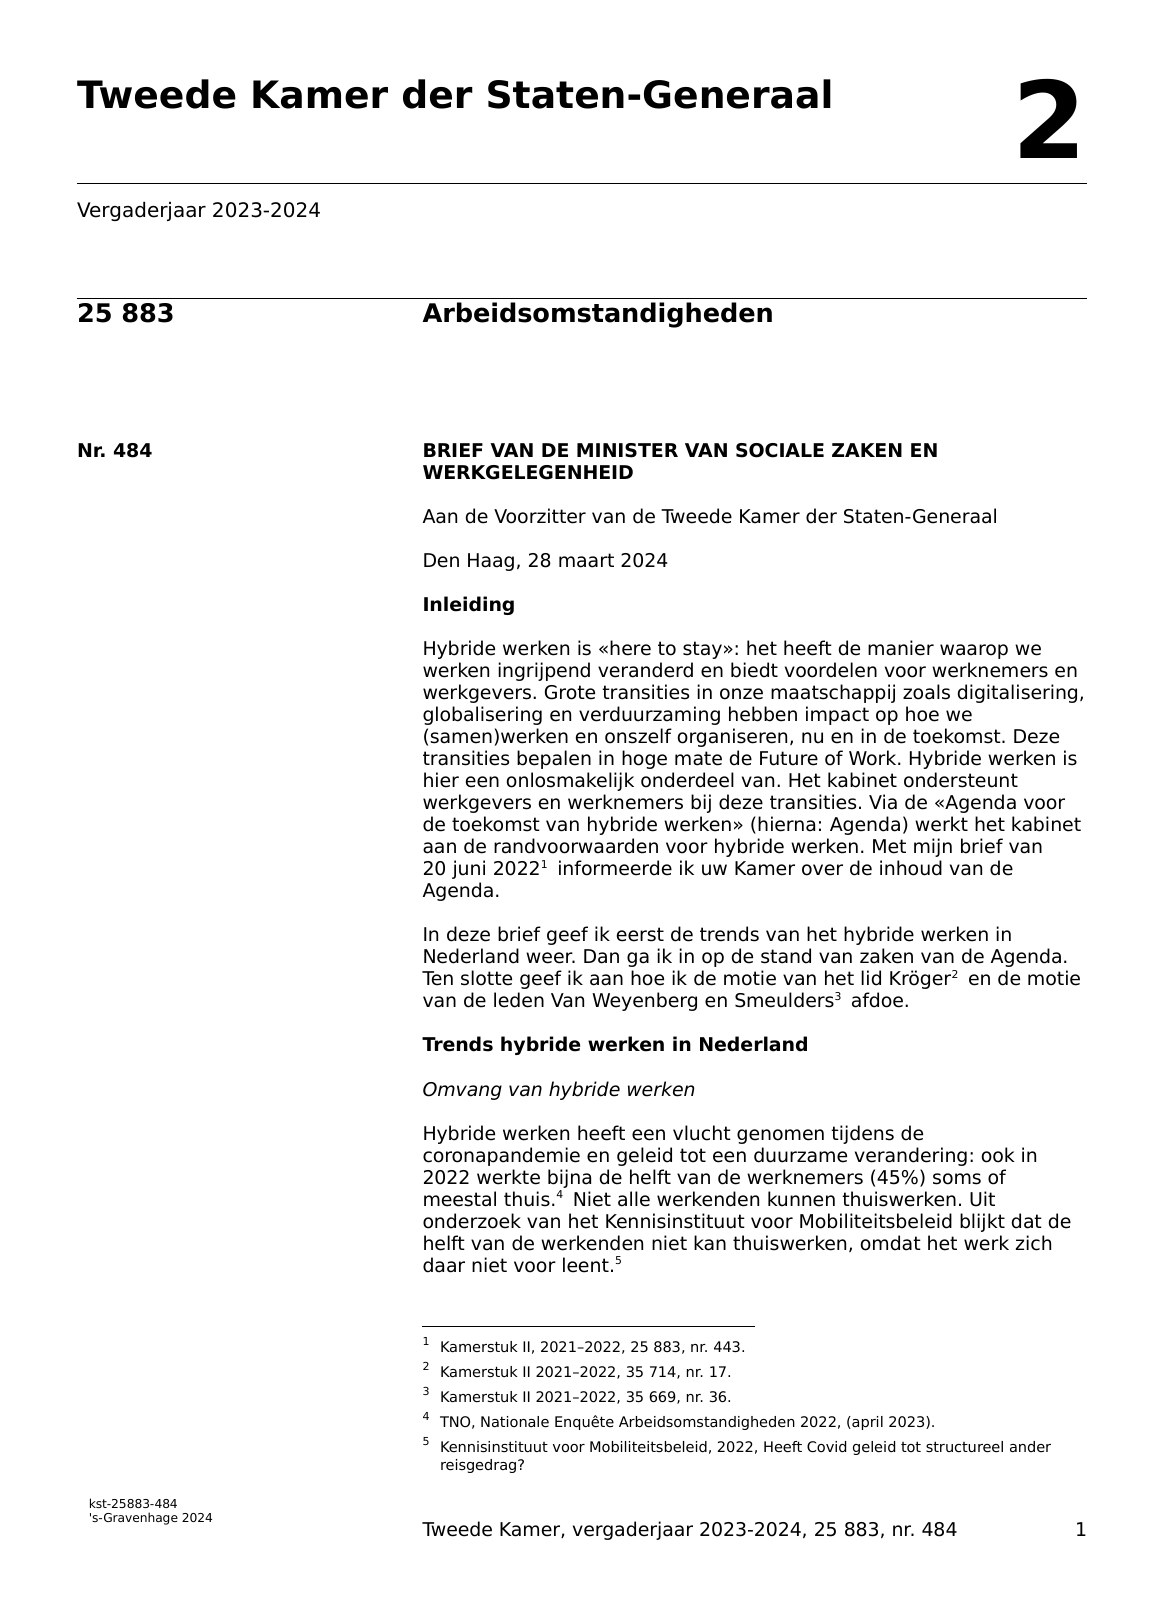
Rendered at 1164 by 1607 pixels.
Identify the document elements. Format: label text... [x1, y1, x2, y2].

text Hybride werken heeft een vlucht genomen tijdens de coronapandemie en geleid tot een duurzame verandering: ook in 2022 werkte bijna de helft van de werknemers (45%) soms of meestal thuis. Niet alle werkenden kunnen thuiswerken. Uit onderzoek van het Kennisinstituut voor Mobiliteitsbeleid blijkt dat de helft van de werkenden niet kan thuiswerken, omdat het werk zich daar niet voor leent. [422, 1123, 1087, 1277]
subtitle Trends hybride werken in Nederland [422, 1034, 1087, 1056]
text Kamerstuk II 2021–2022, 35 669, nr. 36. [422, 1385, 1087, 1407]
text kst-25883-484 [88, 1497, 323, 1511]
subtitle Omvang van hybride werken [422, 1078, 1087, 1101]
text Kamerstuk II 2021–2022, 35 714, nr. 17. [422, 1360, 1087, 1382]
text Aan de Voorzitter van de Tweede Kamer der Staten-Generaal [422, 506, 1087, 528]
text Den Haag, 28 maart 2024 [422, 550, 1087, 572]
subtitle 25 883 Arbeidsomstandigheden [77, 299, 1087, 329]
table_header Tweede Kamer der Staten-Generaal [77, 59, 886, 183]
text Hybride werken is «here to stay»: het heeft de manier waarop we werken ingrijpend veranderd en biedt voordelen voor werknemers en werkgevers. Grote transities in onze maatschappij zoals digitalisering, globalisering en verduurzaming hebben impact op hoe we (samen)werken en onszelf organiseren, nu en in de toekomst. Deze transities bepalen in hoge mate de Future of Work. Hybride werken is hier een onlosmakelijk onderdeel van. Het kabinet ondersteunt werkgevers en werknemers bij deze transities. Via de «Agenda voor de toekomst van hybride werken» (hierna: Agenda) werkt het kabinet aan de randvoorwaarden voor hybride werken. Met mijn brief van 20 juni 2022 informeerde ik uw Kamer over de inhoud van de Agenda. [422, 638, 1087, 902]
text Kennisinstituut voor Mobiliteitsbeleid, 2022, Heeft Covid geleid tot structureel ander reisgedrag? [422, 1435, 1087, 1474]
text Kamerstuk II, 2021–2022, 25 883, nr. 443. [422, 1335, 1087, 1357]
table_header 2 [886, 59, 1087, 183]
text 's-Gravenhage 2024 [88, 1511, 323, 1525]
text TNO, Nationale Enquête Arbeidsomstandigheden 2022, (april 2023). [422, 1410, 1087, 1432]
text In deze brief geef ik eerst de trends van het hybride werken in Nederland weer. Dan ga ik in op de stand van zaken van de Agenda. Ten slotte geef ik aan hoe ik de motie van het lid Kröger en de motie van de leden Van Weyenberg en Smeulders afdoe. [422, 924, 1087, 1012]
table_cell Vergaderjaar 2023-2024 [77, 184, 1087, 298]
subtitle Inleiding [422, 594, 1087, 616]
subtitle Nr. 484 BRIEF VAN DE MINISTER VAN SOCIALE ZAKEN EN WERKGELEGENHEID [77, 440, 1087, 484]
